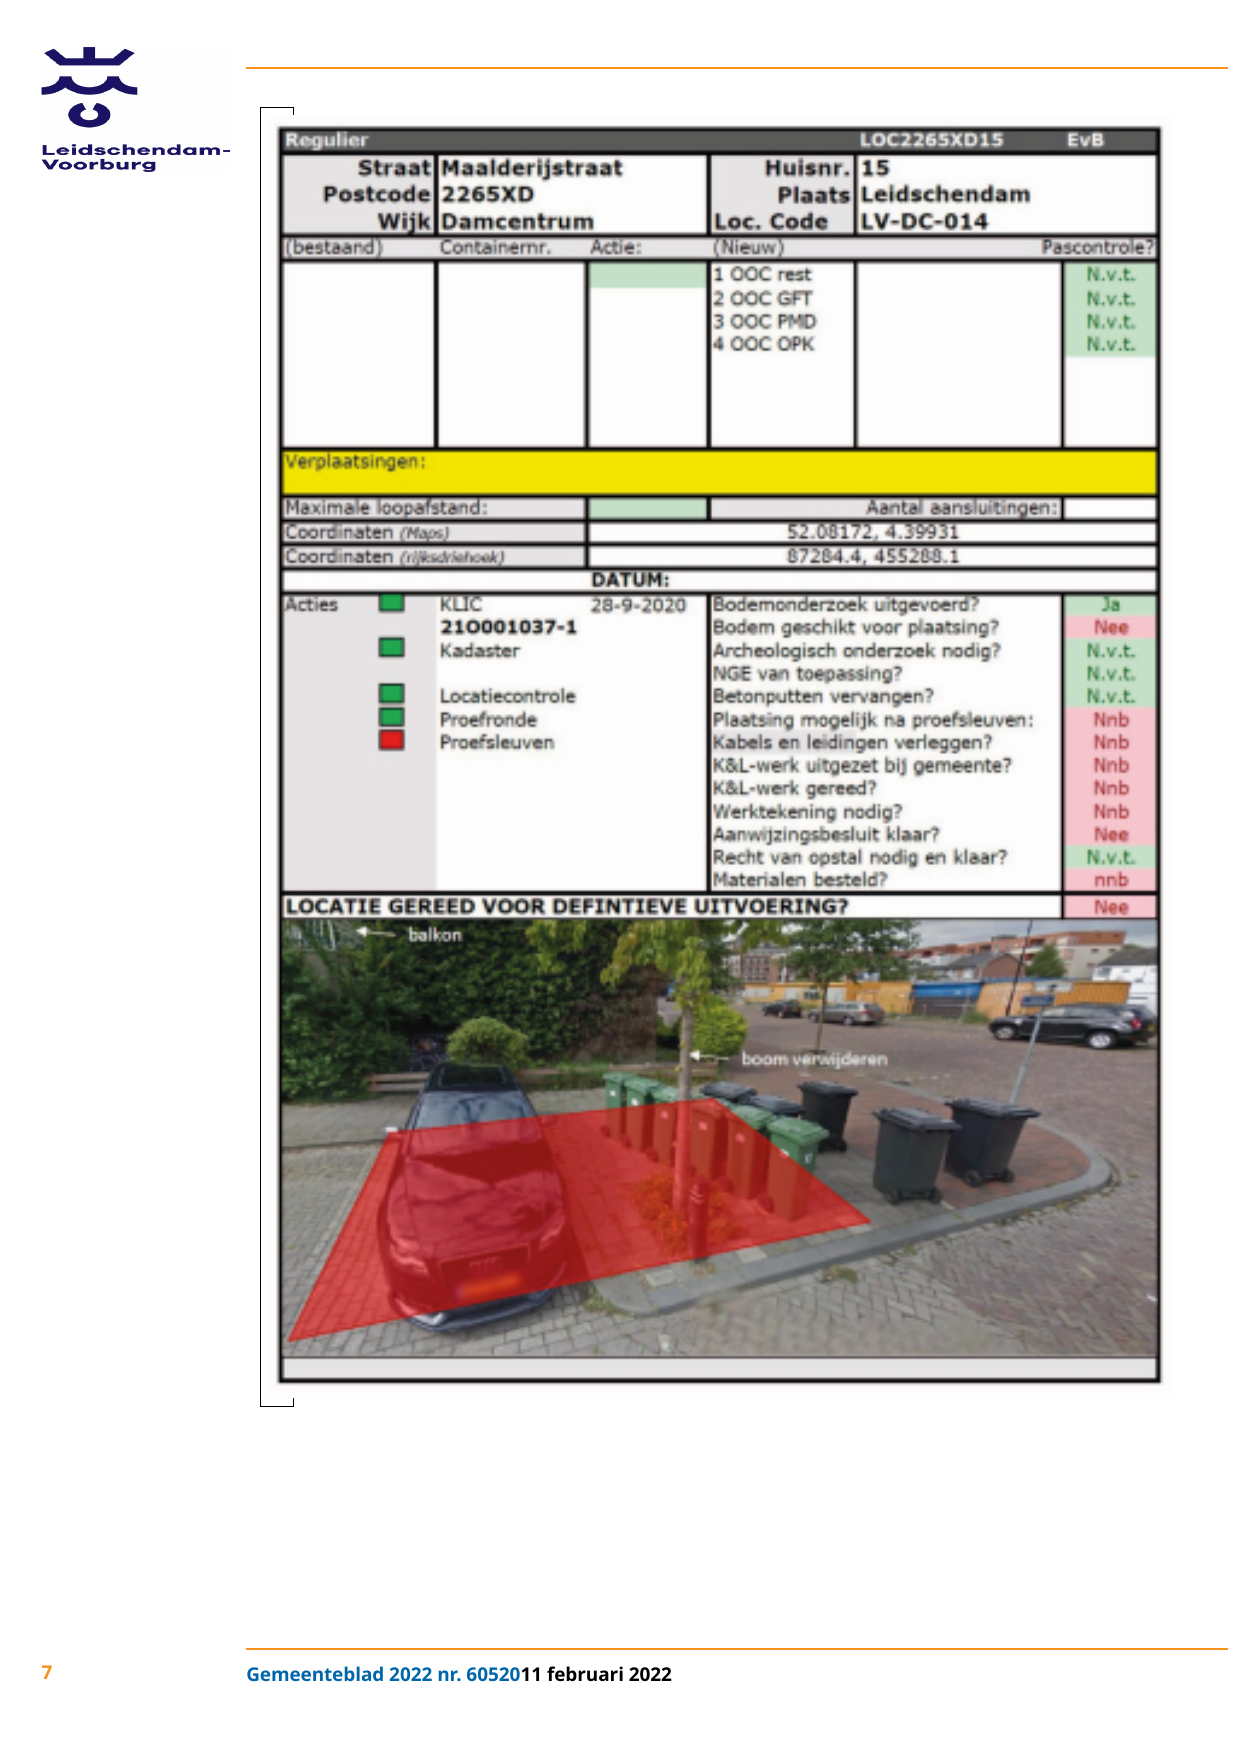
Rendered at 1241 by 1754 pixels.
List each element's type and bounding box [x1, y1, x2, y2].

picture [41, 47, 231, 172]
picture [268, 115, 1173, 1398]
